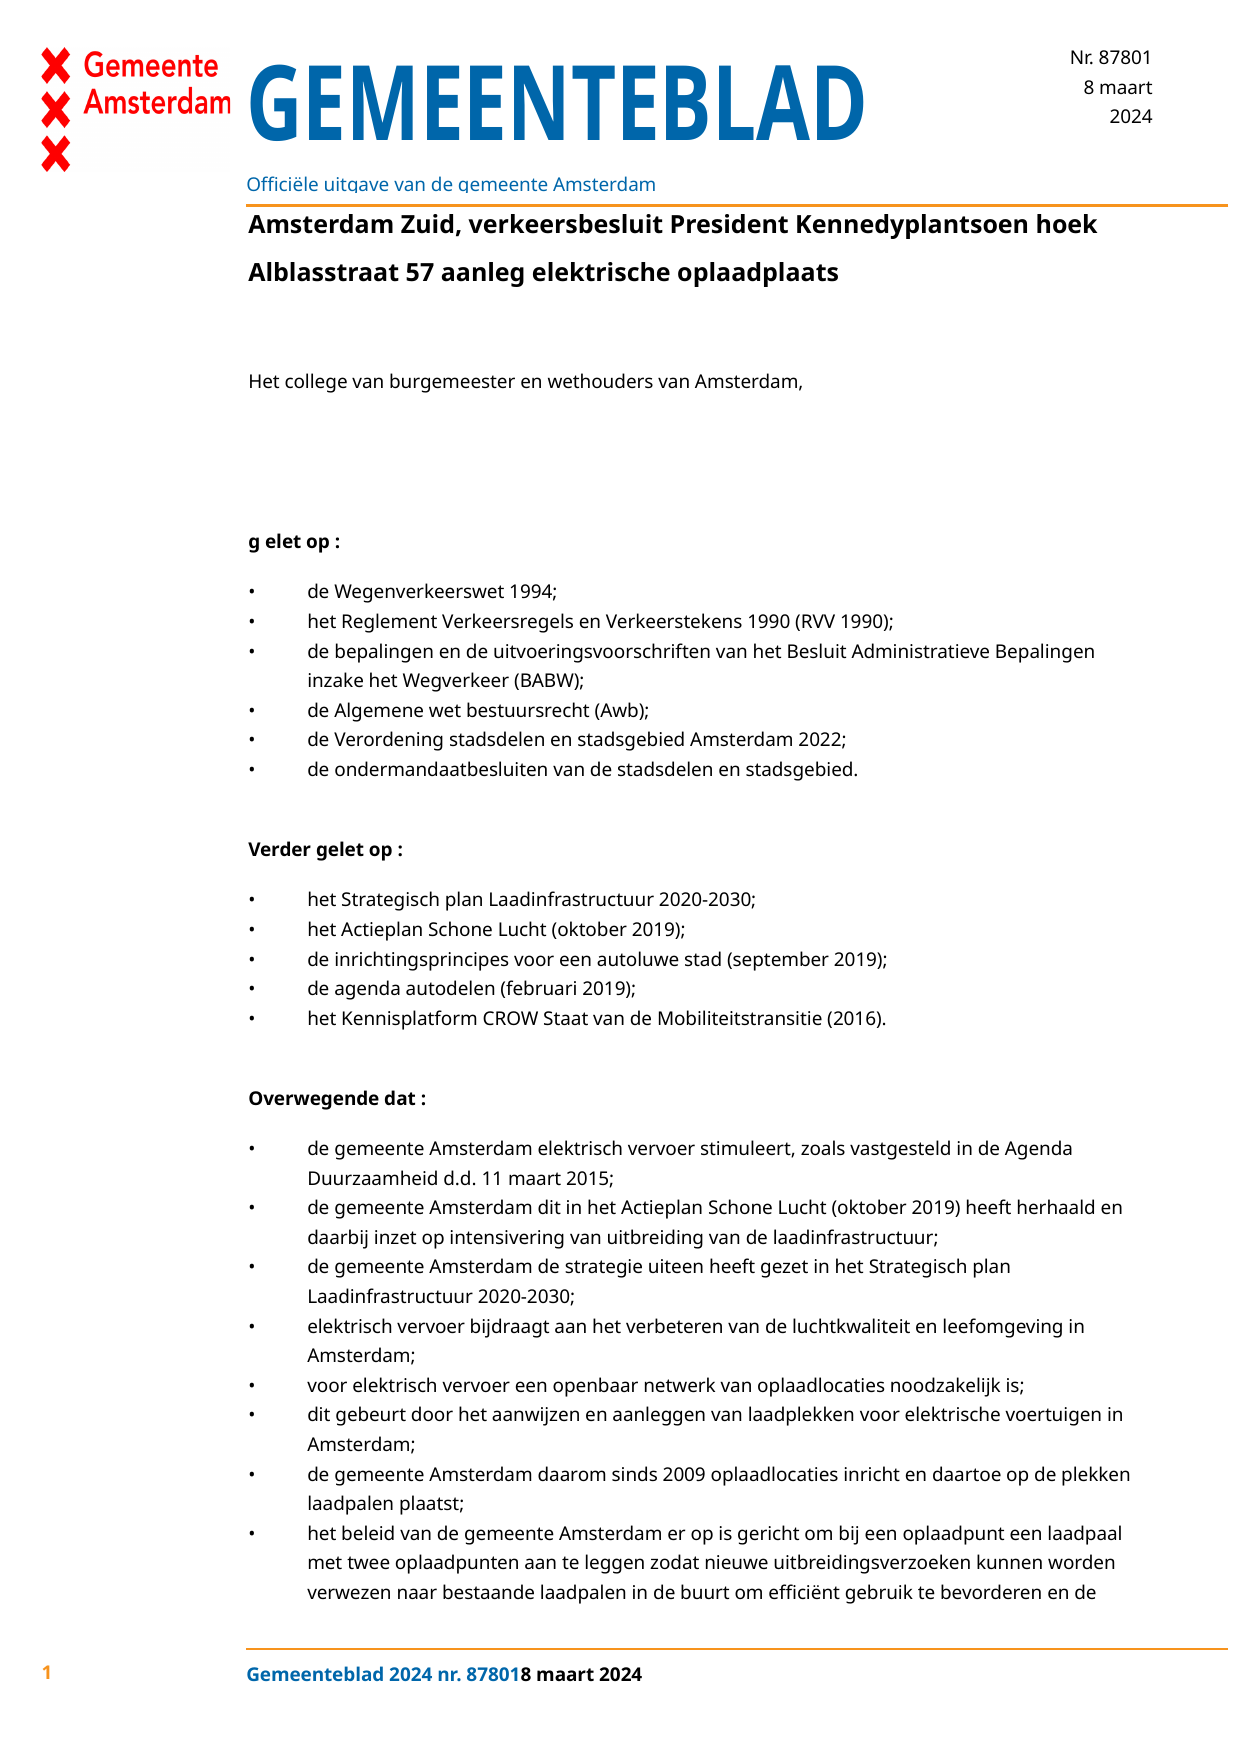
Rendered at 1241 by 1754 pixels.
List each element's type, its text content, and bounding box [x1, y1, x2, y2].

picture [41, 47, 231, 172]
list de Verordening stadsdelen en stadsgebied Amsterdam 2022; [248, 727, 1152, 752]
list de gemeente Amsterdam de strategie uiteen heeft gezet in het Strategisch plan Laadinfrastructuur 2020-2030; [248, 1254, 1152, 1309]
list het Kennisplatform CROW Staat van de Mobiliteitstransitie (2016). [248, 1005, 1152, 1031]
text g elet op : [248, 528, 1152, 554]
list voor elektrisch vervoer een openbaar netwerk van oplaadlocaties noodzakelijk is; [248, 1372, 1152, 1398]
list het Actieplan Schone Lucht (oktober 2019); [248, 916, 1152, 942]
list het Strategisch plan Laadinfrastructuur 2020-2030; [248, 887, 1152, 912]
list dit gebeurt door het aanwijzen en aanleggen van laadplekken voor elektrische voertuigen in Amsterdam; [248, 1402, 1152, 1457]
list de agenda autodelen (februari 2019); [248, 975, 1152, 1001]
text Verder gelet op : [248, 836, 1152, 862]
list de ondermandaatbesluiten van de stadsdelen en stadsgebied. [248, 756, 1152, 782]
list het Reglement Verkeersregels en Verkeerstekens 1990 (RVV 1990); [248, 608, 1152, 634]
text Het college van burgemeester en wethouders van Amsterdam, [248, 368, 1152, 394]
list de gemeente Amsterdam dit in het Actieplan Schone Lucht (oktober 2019) heeft herhaald en daarbij inzet op intensivering van uitbreiding van de laadinfrastructuur; [248, 1194, 1152, 1250]
list de gemeente Amsterdam elektrisch vervoer stimuleert, zoals vastgesteld in de Agenda Duurzaamheid d.d. 11 maart 2015; [248, 1135, 1152, 1191]
list elektrisch vervoer bijdraagt aan het verbeteren van de luchtkwaliteit en leefomgeving in Amsterdam; [248, 1313, 1152, 1368]
list de Wegenverkeerswet 1994; [248, 579, 1152, 604]
list het beleid van de gemeente Amsterdam er op is gericht om bij een oplaadpunt een laadpaal met twee oplaadpunten aan te leggen zodat nieuwe uitbreidingsverzoeken kunnen worden verwezen naar bestaande laadpalen in de buurt om efficiënt gebruik te bevorderen en de [248, 1520, 1152, 1605]
list de gemeente Amsterdam daarom sinds 2009 oplaadlocaties inricht en daartoe op de plekken laadpalen plaatst; [248, 1461, 1152, 1516]
text Amsterdam Zuid, verkeersbesluit President Kennedyplantsoen hoek Alblasstraat 57 aanleg elektrische oplaadplaats [248, 207, 1152, 288]
list de Algemene wet bestuursrecht (Awb); [248, 697, 1152, 723]
list de bepalingen en de uitvoeringsvoorschriften van het Besluit Administratieve Bepalingen inzake het Wegverkeer (BABW); [248, 638, 1152, 693]
list de inrichtingsprincipes voor een autoluwe stad (september 2019); [248, 946, 1152, 971]
text Overwegende dat : [248, 1085, 1152, 1111]
